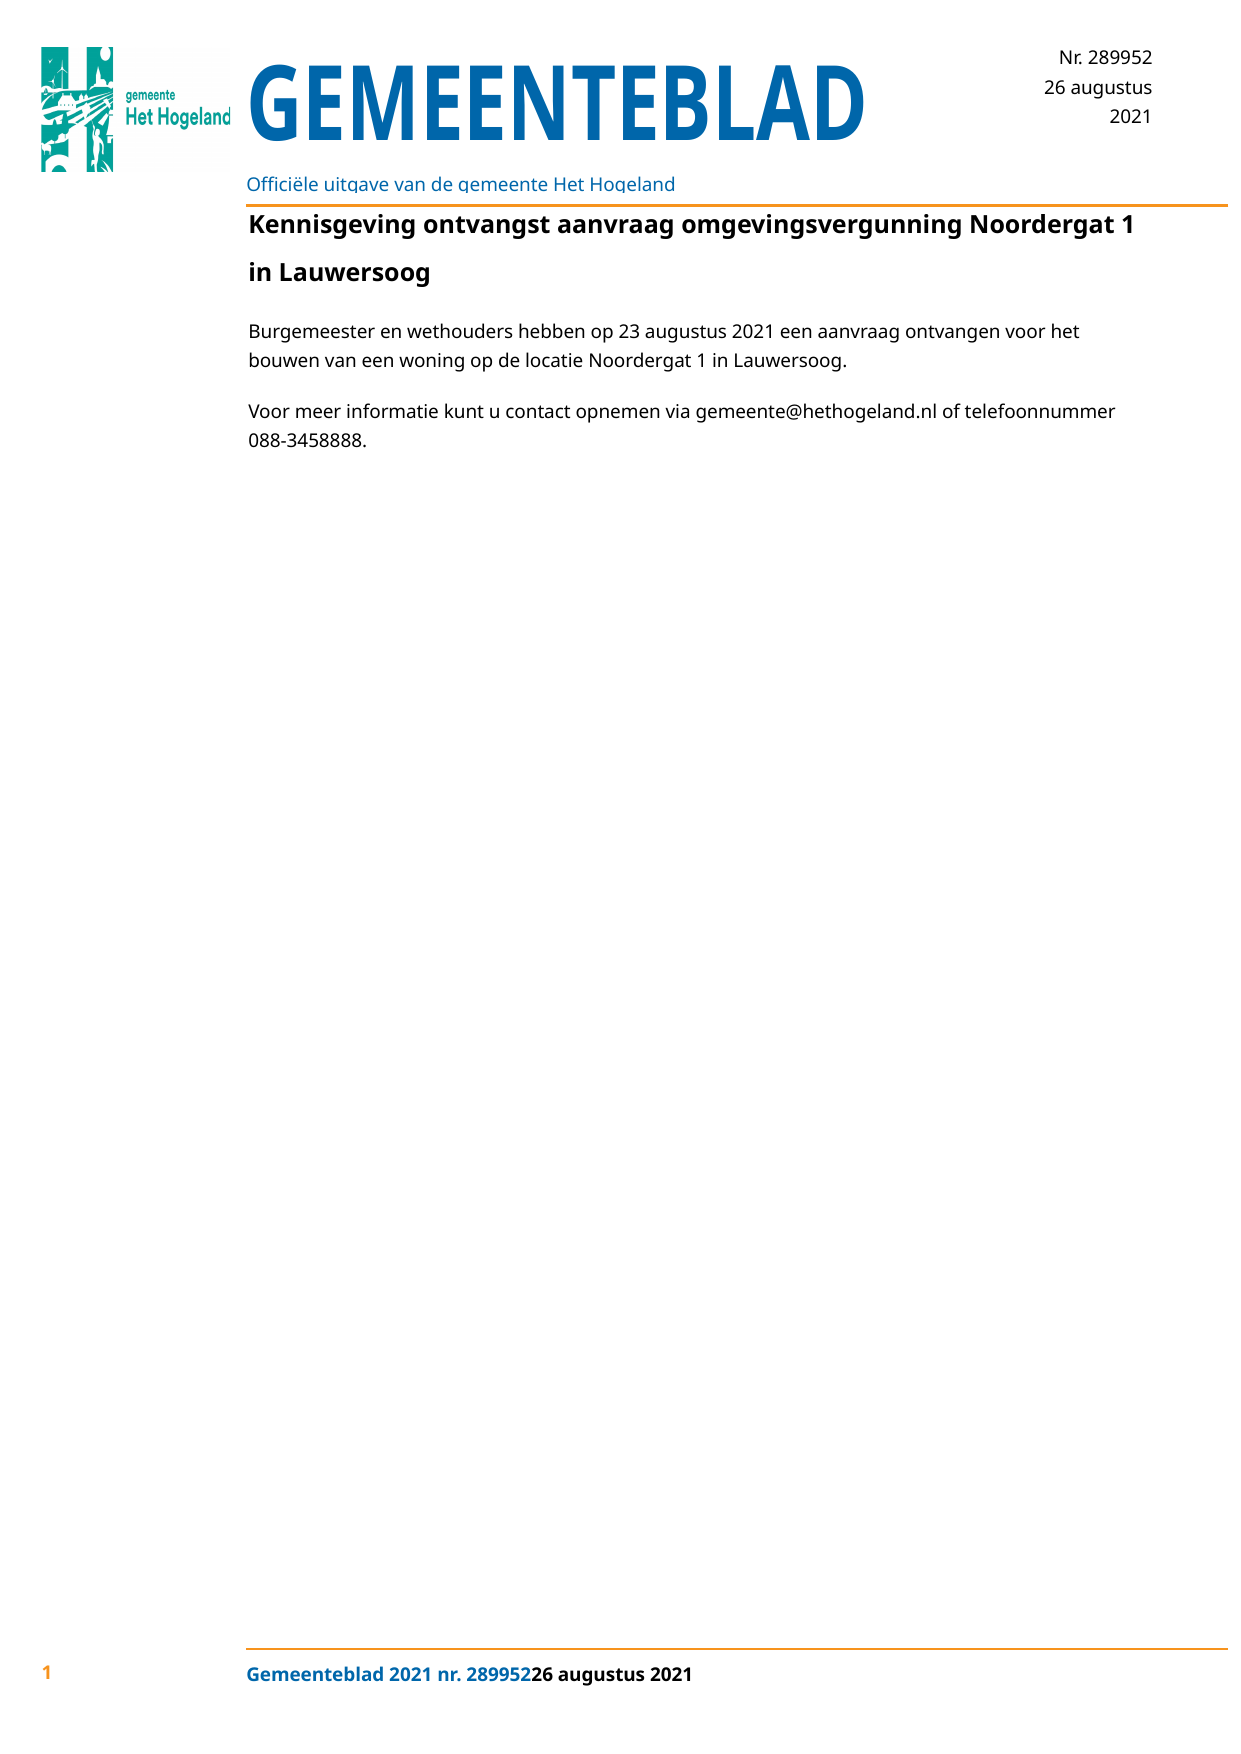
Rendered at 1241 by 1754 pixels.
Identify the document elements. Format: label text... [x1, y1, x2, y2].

text Voor meer informatie kunt u contact opnemen via gemeente@hethogeland.nl of telefoonnummer 088-3458888. [248, 398, 1152, 453]
text Burgemeester en wethouders hebben op 23 augustus 2021 een aanvraag ontvangen voor het bouwen van een woning op de locatie Noordergat 1 in Lauwersoog. [248, 318, 1152, 373]
text Kennisgeving ontvangst aanvraag omgevingsvergunning Noordergat 1 in Lauwersoog [248, 207, 1152, 288]
picture [41, 47, 231, 172]
